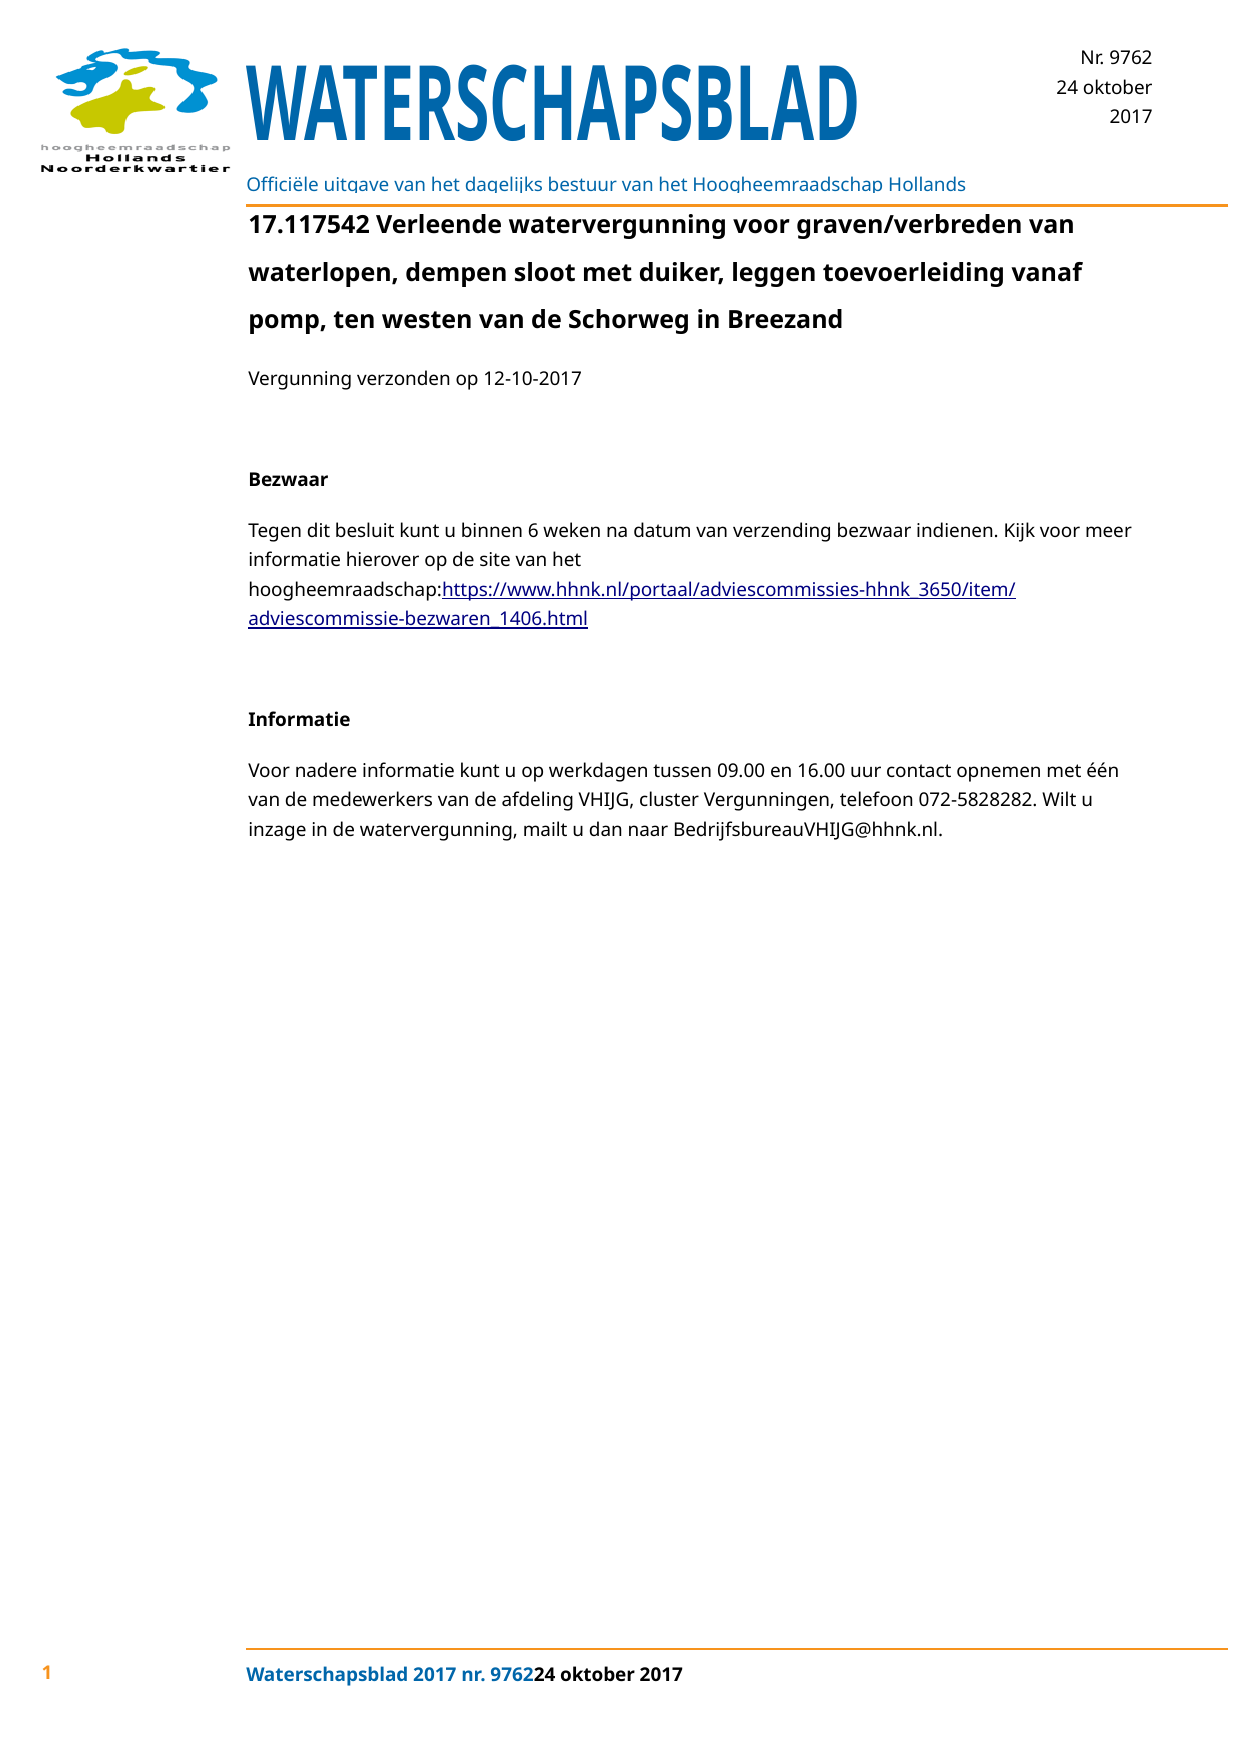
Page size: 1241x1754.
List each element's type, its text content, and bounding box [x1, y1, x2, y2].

text Informatie [248, 706, 1152, 732]
text Voor nadere informatie kunt u op werkdagen tussen 09.00 en 16.00 uur contact opnemen met één van de medewerkers van de afdeling VHIJG, cluster Vergunningen, telefoon 072-5828282. Wilt u inzage in de watervergunning, mailt u dan naar BedrijfsbureauVHIJG@hhnk.nl. [248, 757, 1152, 842]
picture [41, 47, 231, 172]
text Bezwaar [248, 466, 1152, 492]
text 17.117542 Verleende watervergunning voor graven/verbreden van waterlopen, dempen sloot met duiker, leggen toevoerleiding vanaf pomp, ten westen van de Schorweg in Breezand [248, 207, 1152, 336]
text Vergunning verzonden op 12-10-2017 [248, 366, 1152, 391]
text Tegen dit besluit kunt u binnen 6 weken na datum van verzending bezwaar indienen. Kijk voor meer informatie hierover op de site van het hoogheemraadschap:https://www.hhnk.nl/portaal/adviescommissies-hhnk_3650/item/adviescommissie-bezwaren_1406.html [248, 517, 1152, 631]
